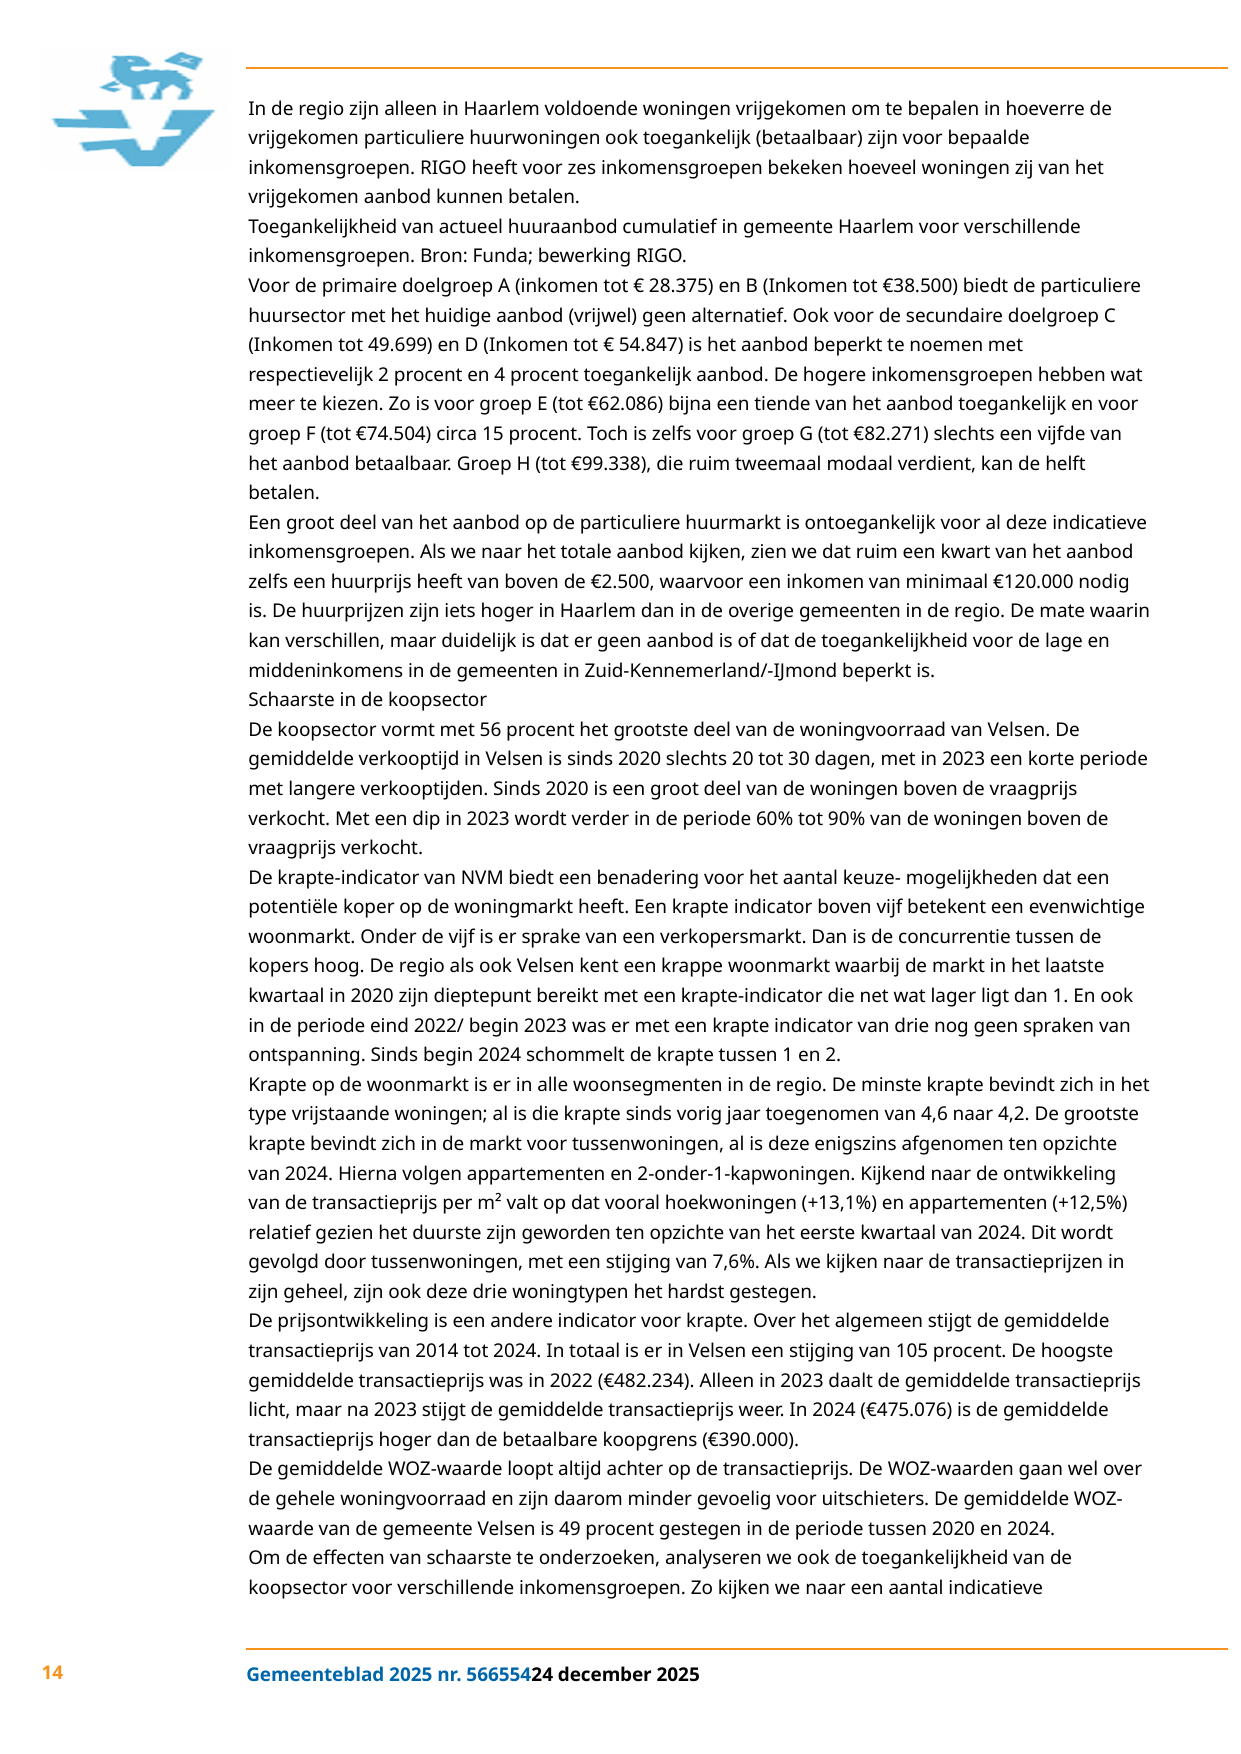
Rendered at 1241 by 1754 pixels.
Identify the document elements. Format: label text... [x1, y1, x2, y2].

text De prijsontwikkeling is een andere indicator voor krapte. Over het algemeen stijgt de gemiddelde transactieprijs van 2014 tot 2024. In totaal is er in Velsen een stijging van 105 procent. De hoogste gemiddelde transactieprijs was in 2022 (€482.234). Alleen in 2023 daalt de gemiddelde transactieprijs licht, maar na 2023 stijgt de gemiddelde transactieprijs weer. In 2024 (€475.076) is de gemiddelde transactieprijs hoger dan de betaalbare koopgrens (€390.000). [248, 1308, 1152, 1452]
text De gemiddelde WOZ-waarde loopt altijd achter op de transactieprijs. De WOZ-waarden gaan wel over de gehele woningvoorraad en zijn daarom minder gevoelig voor uitschieters. De gemiddelde WOZ- waarde van de gemeente Velsen is 49 procent gestegen in de periode tussen 2020 en 2024. [248, 1456, 1152, 1541]
text Om de effecten van schaarste te onderzoeken, analyseren we ook de toegankelijkheid van de koopsector voor verschillende inkomensgroepen. Zo kijken we naar een aantal indicatieve [248, 1544, 1152, 1600]
text In de regio zijn alleen in Haarlem voldoende woningen vrijgekomen om te bepalen in hoeverre de vrijgekomen particuliere huurwoningen ook toegankelijk (betaalbaar) zijn voor bepaalde inkomensgroepen. RIGO heeft voor zes inkomensgroepen bekeken hoeveel woningen zij van het vrijgekomen aanbod kunnen betalen. [248, 95, 1152, 209]
text Een groot deel van het aanbod op de particuliere huurmarkt is ontoegankelijk voor al deze indicatieve inkomensgroepen. Als we naar het totale aanbod kijken, zien we dat ruim een kwart van het aanbod zelfs een huurprijs heeft van boven de €2.500, waarvoor een inkomen van minimaal €120.000 nodig is. De huurprijzen zijn iets hoger in Haarlem dan in de overige gemeenten in de regio. De mate waarin kan verschillen, maar duidelijk is dat er geen aanbod is of dat de toegankelijkheid voor de lage en middeninkomens in de gemeenten in Zuid-Kennemerland/-IJmond beperkt is. [248, 509, 1152, 683]
text Schaarste in de koopsector [248, 686, 1152, 712]
text Krapte op de woonmarkt is er in alle woonsegmenten in de regio. De minste krapte bevindt zich in het type vrijstaande woningen; al is die krapte sinds vorig jaar toegenomen van 4,6 naar 4,2. De grootste krapte bevindt zich in de markt voor tussenwoningen, al is deze enigszins afgenomen ten opzichte van 2024. Hierna volgen appartementen en 2-onder-1-kapwoningen. Kijkend naar de ontwikkeling van de transactieprijs per m² valt op dat vooral hoekwoningen (+13,1%) en appartementen (+12,5%) relatief gezien het duurste zijn geworden ten opzichte van het eerste kwartaal van 2024. Dit wordt gevolgd door tussenwoningen, met een stijging van 7,6%. Als we kijken naar de transactieprijzen in zijn geheel, zijn ook deze drie woningtypen het hardst gestegen. [248, 1071, 1152, 1304]
text Toegankelijkheid van actueel huuraanbod cumulatief in gemeente Haarlem voor verschillende inkomensgroepen. Bron: Funda; bewerking RIGO. [248, 213, 1152, 268]
text De krapte-indicator van NVM biedt een benadering voor het aantal keuze- mogelijkheden dat een potentiële koper op de woningmarkt heeft. Een krapte indicator boven vijf betekent een evenwichtige woonmarkt. Onder de vijf is er sprake van een verkopersmarkt. Dan is de concurrentie tussen de kopers hoog. De regio als ook Velsen kent een krappe woonmarkt waarbij de markt in het laatste kwartaal in 2020 zijn dieptepunt bereikt met een krapte-indicator die net wat lager ligt dan 1. En ook in de periode eind 2022/ begin 2023 was er met een krapte indicator van drie nog geen spraken van ontspanning. Sinds begin 2024 schommelt de krapte tussen 1 en 2. [248, 864, 1152, 1067]
picture [41, 47, 231, 172]
text De koopsector vormt met 56 procent het grootste deel van de woningvoorraad van Velsen. De gemiddelde verkooptijd in Velsen is sinds 2020 slechts 20 tot 30 dagen, met in 2023 een korte periode met langere verkooptijden. Sinds 2020 is een groot deel van de woningen boven de vraagprijs verkocht. Met een dip in 2023 wordt verder in de periode 60% tot 90% van de woningen boven de vraagprijs verkocht. [248, 716, 1152, 860]
text Voor de primaire doelgroep A (inkomen tot € 28.375) en B (Inkomen tot €38.500) biedt de particuliere huursector met het huidige aanbod (vrijwel) geen alternatief. Ook voor de secundaire doelgroep C (Inkomen tot 49.699) en D (Inkomen tot € 54.847) is het aanbod beperkt te noemen met respectievelijk 2 procent en 4 procent toegankelijk aanbod. De hogere inkomensgroepen hebben wat meer te kiezen. Zo is voor groep E (tot €62.086) bijna een tiende van het aanbod toegankelijk en voor groep F (tot €74.504) circa 15 procent. Toch is zelfs voor groep G (tot €82.271) slechts een vijfde van het aanbod betaalbaar. Groep H (tot €99.338), die ruim tweemaal modaal verdient, kan de helft betalen. [248, 272, 1152, 505]
